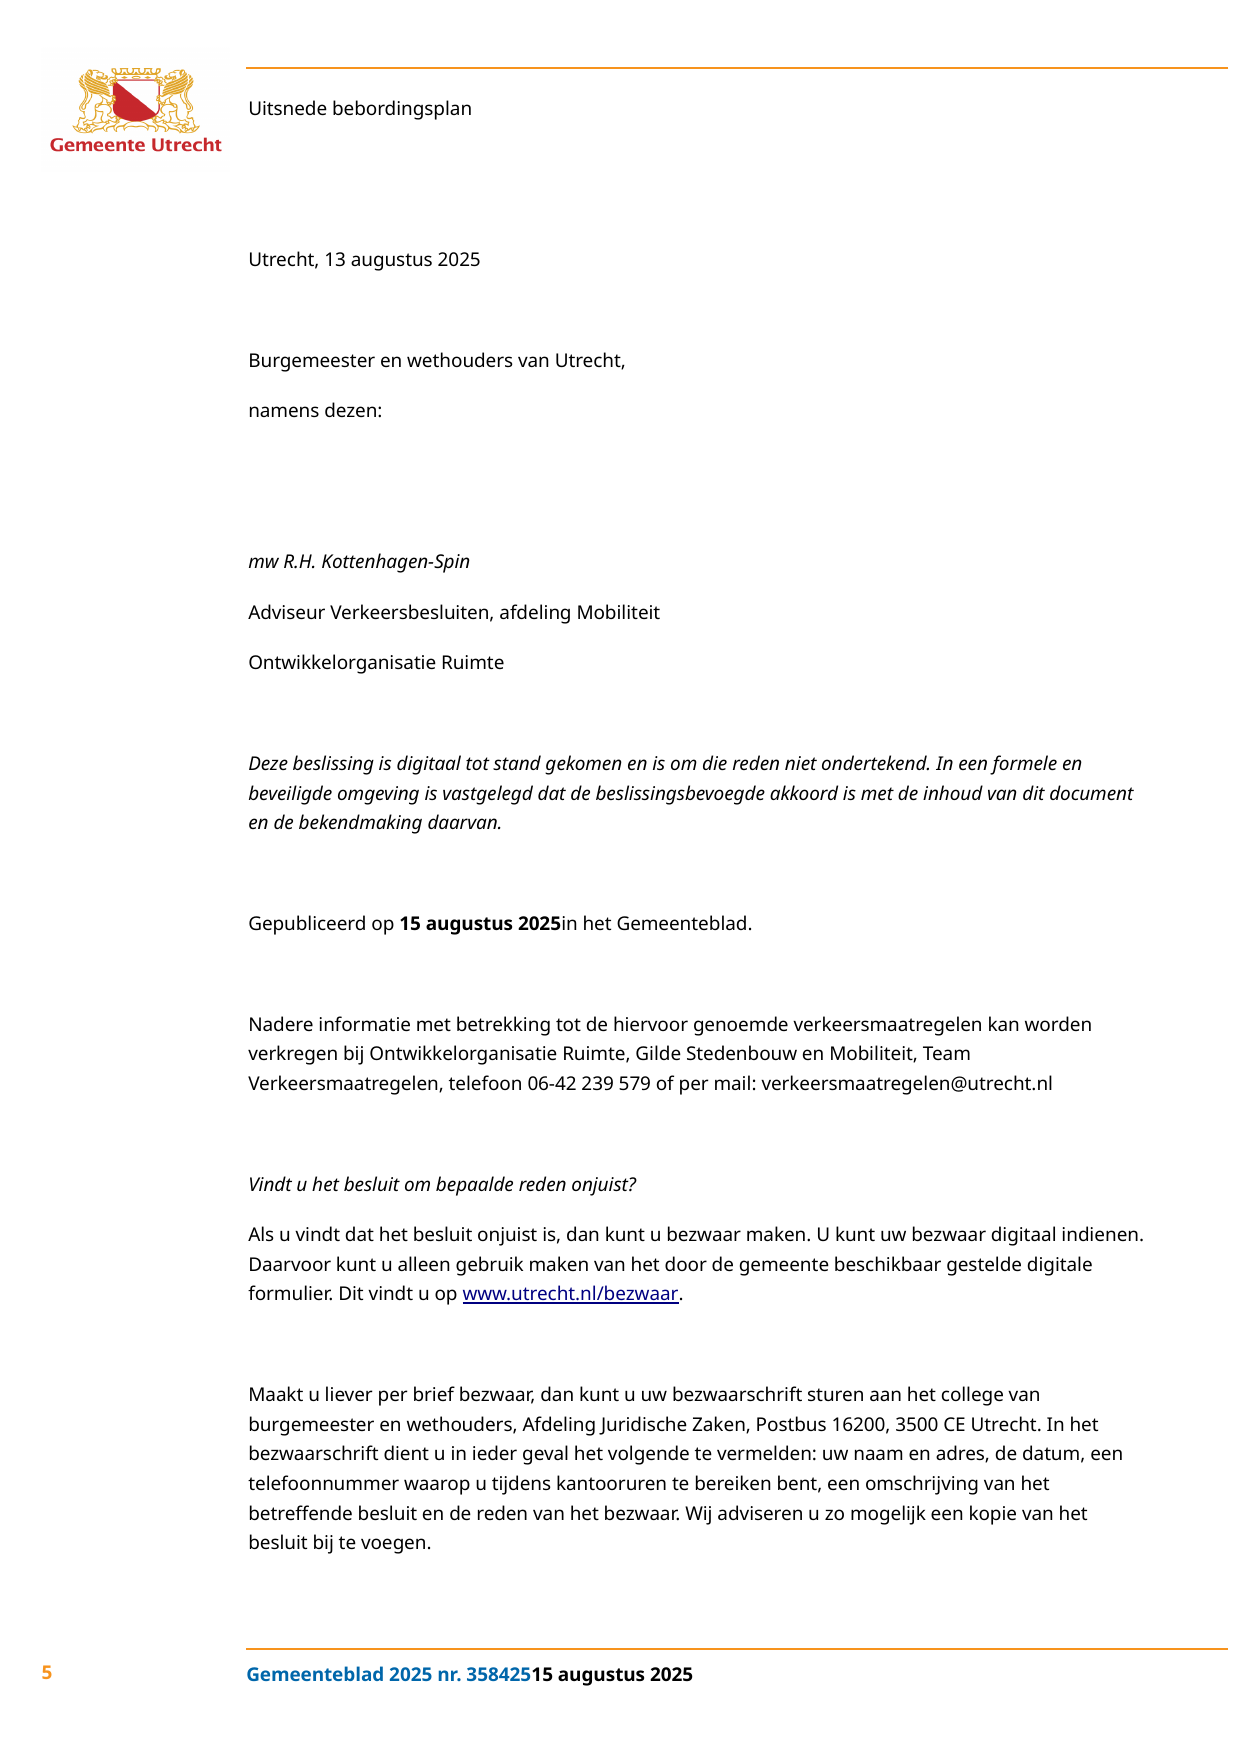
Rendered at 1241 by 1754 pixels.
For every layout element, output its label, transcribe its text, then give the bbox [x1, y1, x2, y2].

text Vindt u het besluit om bepaalde reden onjuist? [248, 1171, 1152, 1197]
picture [41, 47, 231, 172]
text Als u vindt dat het besluit onjuist is, dan kunt u bezwaar maken. U kunt uw bezwaar digitaal indienen. Daarvoor kunt u alleen gebruik maken van het door de gemeente beschikbaar gestelde digitale formulier. Dit vindt u op www.utrecht.nl/bezwaar. [248, 1221, 1152, 1306]
text Deze beslissing is digitaal tot stand gekomen en is om die reden niet ondertekend. In een formele en beveiligde omgeving is vastgelegd dat de beslissingsbevoegde akkoord is met de inhoud van dit document en de bekendmaking daarvan. [248, 750, 1152, 835]
text Burgemeester en wethouders van Utrecht, [248, 347, 1152, 373]
text Utrecht, 13 augustus 2025 [248, 246, 1152, 272]
text Adviseur Verkeersbesluiten, afdeling Mobiliteit [248, 599, 1152, 625]
text namens dezen: [248, 397, 1152, 423]
text Nadere informatie met betrekking tot de hiervoor genoemde verkeersmaatregelen kan worden verkregen bij Ontwikkelorganisatie Ruimte, Gilde Stedenbouw en Mobiliteit, Team Verkeersmaatregelen, telefoon 06-42 239 579 of per mail: verkeersmaatregelen@utrecht.nl [248, 1011, 1152, 1096]
text mw R.H. Kottenhagen-Spin [248, 548, 1152, 574]
text Maakt u liever per brief bezwaar, dan kunt u uw bezwaarschrift sturen aan het college van burgemeester en wethouders, Afdeling Juridische Zaken, Postbus 16200, 3500 CE Utrecht. In het bezwaarschrift dient u in ieder geval het volgende te vermelden: uw naam en adres, de datum, een telefoonnummer waarop u tijdens kantooruren te bereiken bent, een omschrijving van het betreffende besluit en de reden van het bezwaar. Wij adviseren u zo mogelijk een kopie van het besluit bij te voegen. [248, 1381, 1152, 1555]
text Ontwikkelorganisatie Ruimte [248, 649, 1152, 675]
text Gepubliceerd op 15 augustus 2025in het Gemeenteblad. [248, 910, 1152, 936]
text Uitsnede bebordingsplan [248, 95, 1152, 121]
